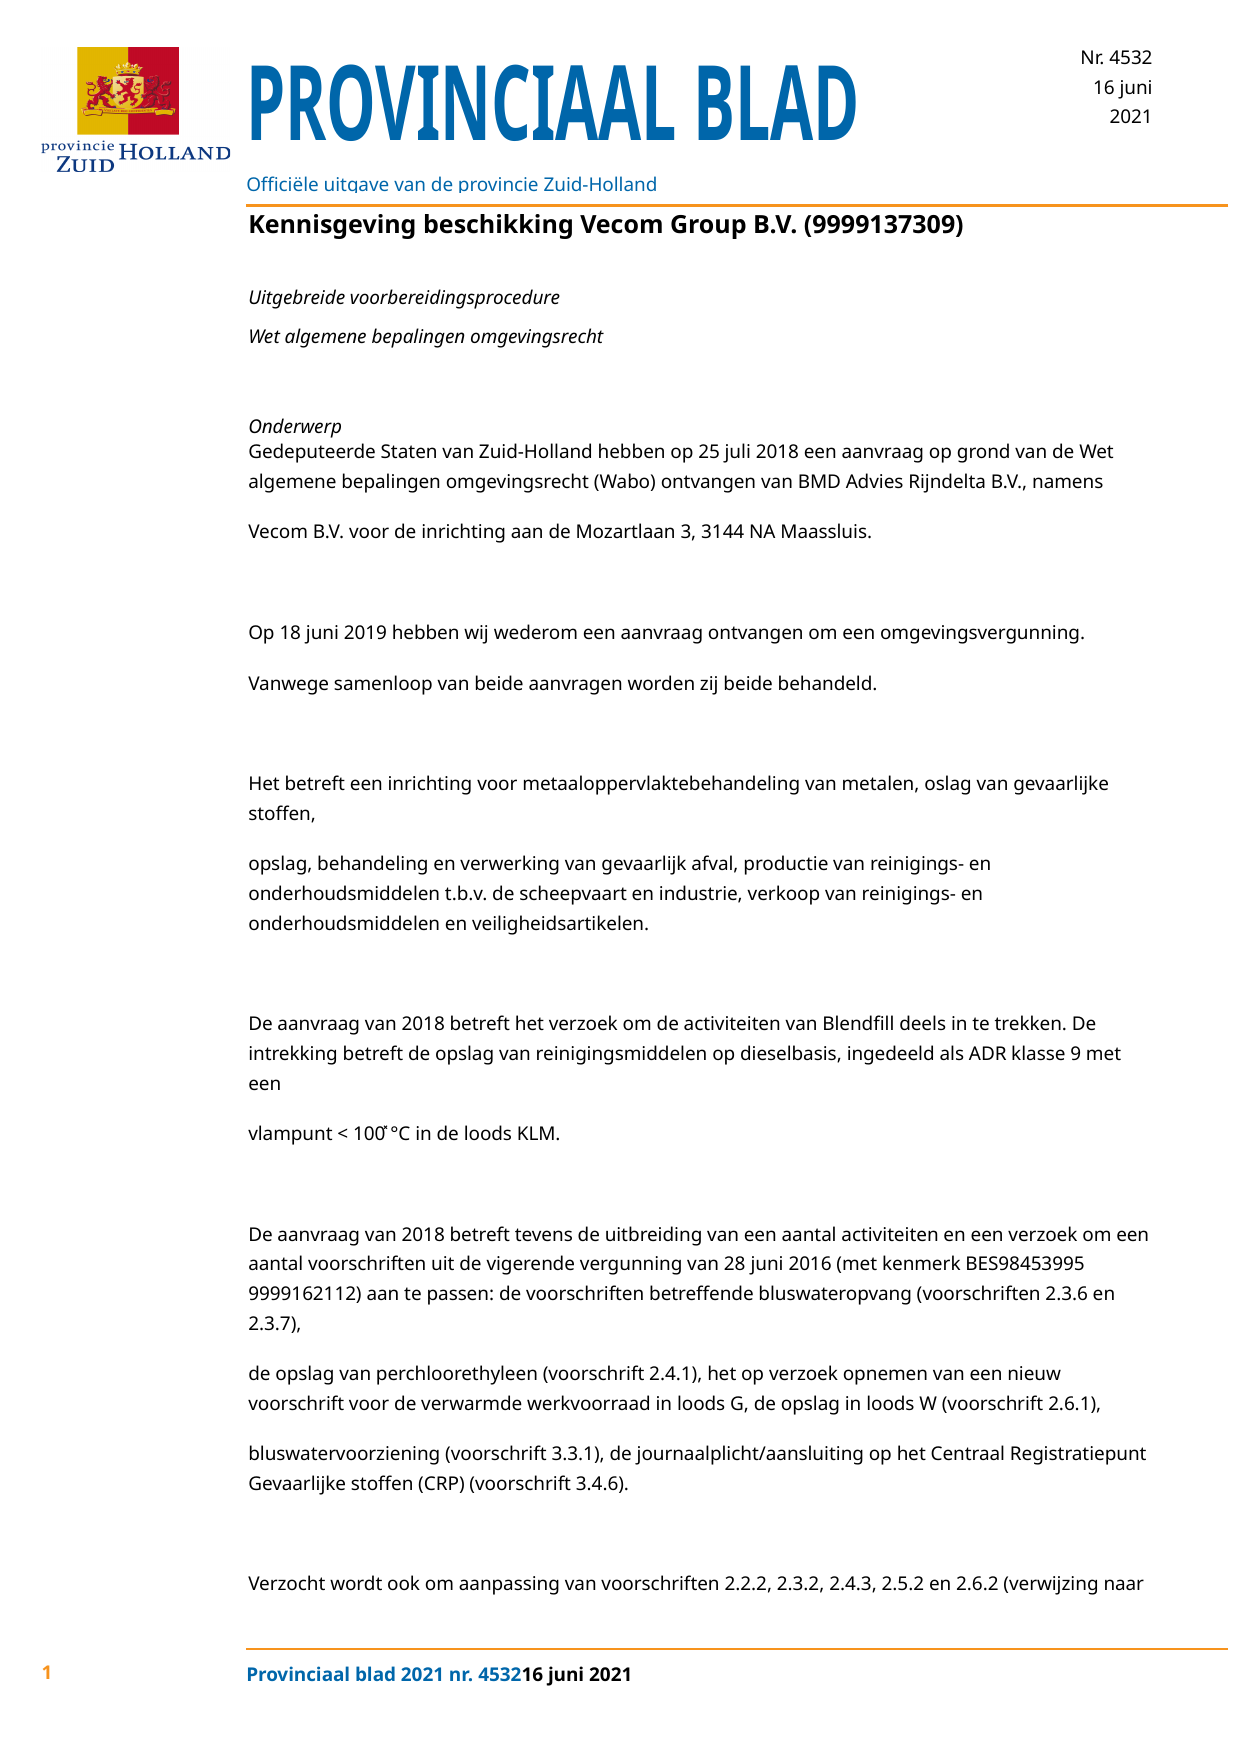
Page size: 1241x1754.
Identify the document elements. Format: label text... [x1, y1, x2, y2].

text Wet algemene bepalingen omgevingsrecht [248, 323, 1152, 349]
text Uitgebreide voorbereidingsprocedure [248, 284, 1152, 309]
text De aanvraag van 2018 betreft tevens de uitbreiding van een aantal activiteiten en een verzoek om een aantal voorschriften uit de vigerende vergunning van 28 juni 2016 (met kenmerk BES98453995 9999162112) aan te passen: de voorschriften betreffende bluswateropvang (voorschriften 2.3.6 en 2.3.7), [248, 1221, 1152, 1336]
text Het betreft een inrichting voor metaaloppervlaktebehandeling van metalen, oslag van gevaarlijke stoffen, [248, 771, 1152, 826]
text bluswatervoorziening (voorschrift 3.3.1), de journaalplicht/aansluiting op het Centraal Registratiepunt Gevaarlijke stoffen (CRP) (voorschrift 3.4.6). [248, 1440, 1152, 1496]
text Op 18 juni 2019 hebben wij wederom een aanvraag ontvangen om een omgevingsvergunning. [248, 619, 1152, 645]
text Kennisgeving beschikking Vecom Group B.V. (9999137309) [248, 207, 1152, 241]
text Vecom B.V. voor de inrichting aan de Mozartlaan 3, 3144 NA Maassluis. [248, 518, 1152, 544]
text Onderwerp [248, 413, 1152, 438]
text Vanwege samenloop van beide aanvragen worden zij beide behandeld. [248, 670, 1152, 696]
text opslag, behandeling en verwerking van gevaarlijk afval, productie van reinigings- en onderhoudsmiddelen t.b.v. de scheepvaart en industrie, verkoop van reinigings- en onderhoudsmiddelen en veiligheidsartikelen. [248, 851, 1152, 936]
picture [41, 47, 231, 172]
text Verzocht wordt ook om aanpassing van voorschriften 2.2.2, 2.3.2, 2.4.3, 2.5.2 en 2.6.2 (verwijzing naar [248, 1571, 1152, 1596]
text De aanvraag van 2018 betreft het verzoek om de activiteiten van Blendfill deels in te trekken. De intrekking betreft de opslag van reinigingsmiddelen op dieselbasis, ingedeeld als ADR klasse 9 met een [248, 1011, 1152, 1096]
text Gedeputeerde Staten van Zuid-Holland hebben op 25 juli 2018 een aanvraag op grond van de Wet algemene bepalingen omgevingsrecht (Wabo) ontvangen van BMD Advies Rijndelta B.V., namens [248, 438, 1152, 494]
text vlampunt < 100̽ °C in de loods KLM. [248, 1120, 1152, 1146]
text de opslag van perchloorethyleen (voorschrift 2.4.1), het op verzoek opnemen van een nieuw voorschrift voor de verwarmde werkvoorraad in loods G, de opslag in loods W (voorschrift 2.6.1), [248, 1360, 1152, 1416]
